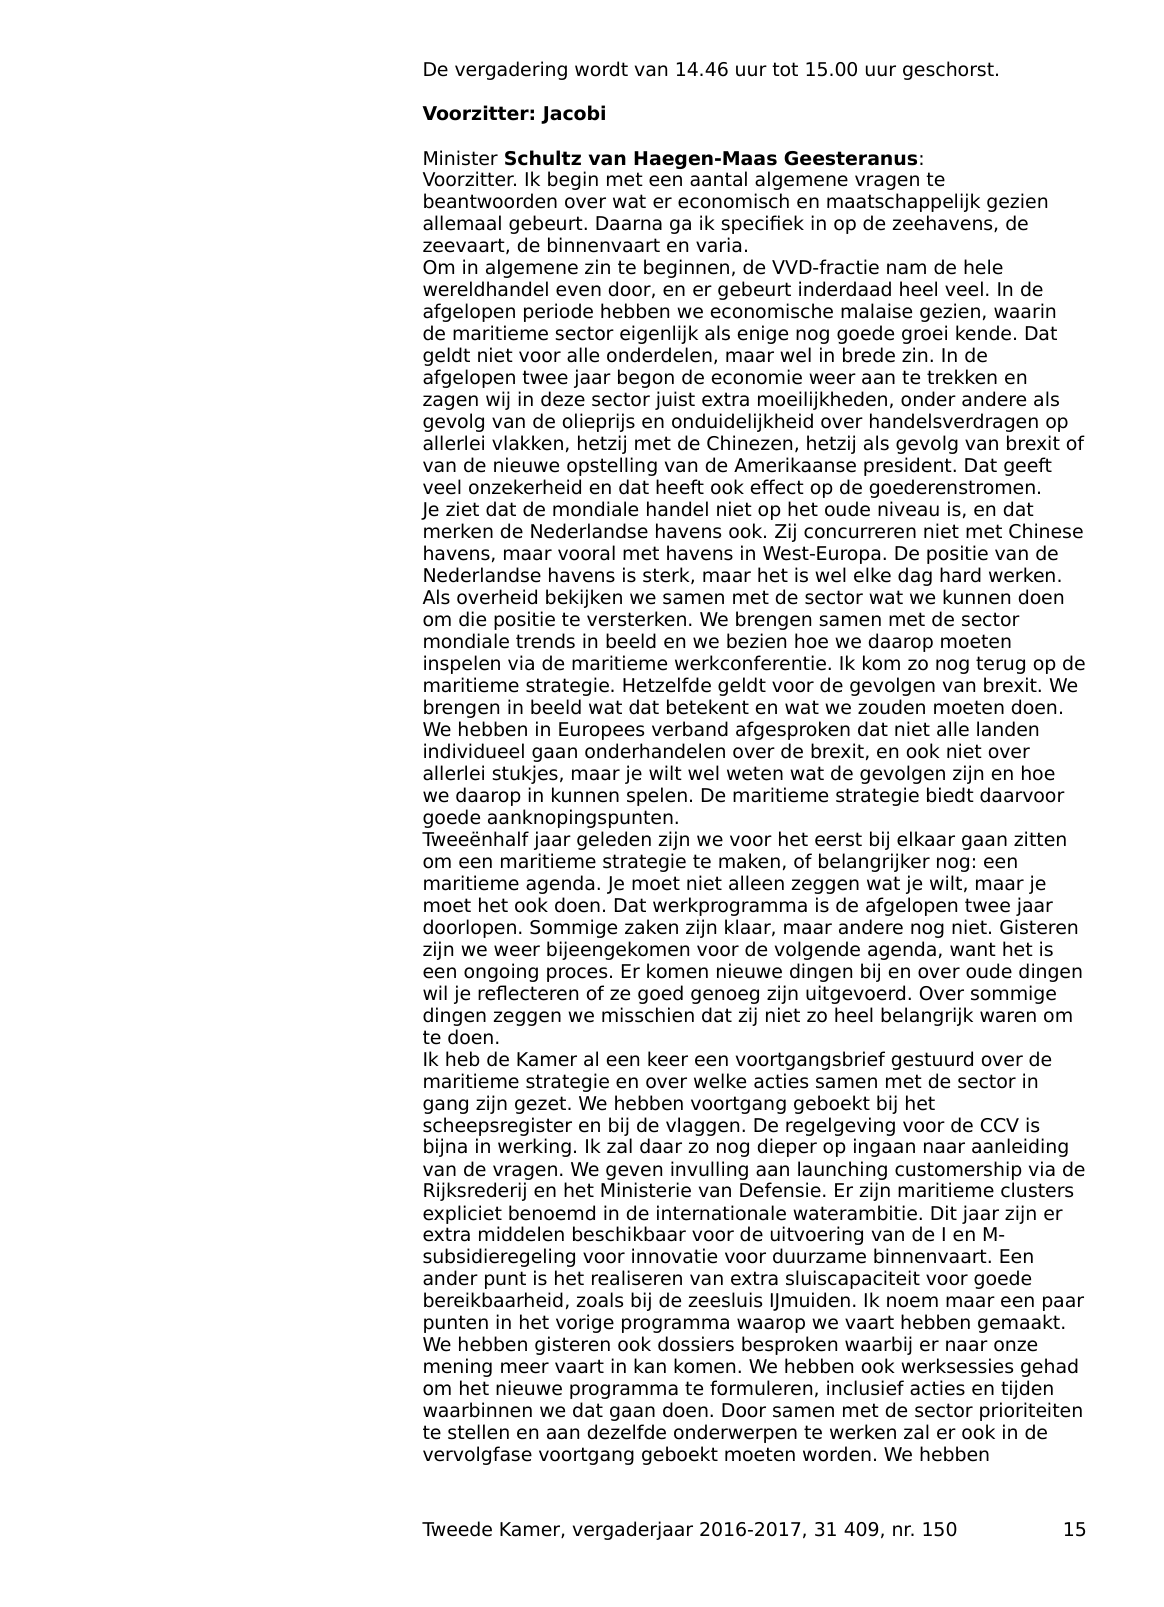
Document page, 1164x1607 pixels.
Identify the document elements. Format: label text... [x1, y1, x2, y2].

text Voorzitter. Ik begin met een aantal algemene vragen te beantwoorden over wat er economisch en maatschappelijk gezien allemaal gebeurt. Daarna ga ik specifiek in op de zeehavens, de zeevaart, de binnenvaart en varia. [422, 169, 1087, 257]
text Ik heb de Kamer al een keer een voortgangsbrief gestuurd over de maritieme strategie en over welke acties samen met de sector in gang zijn gezet. We hebben voortgang geboekt bij het scheepsregister en bij de vlaggen. De regelgeving voor de CCV is bijna in werking. Ik zal daar zo nog dieper op ingaan naar aanleiding van de vragen. We geven invulling aan launching customership via de Rijksrederij en het Ministerie van Defensie. Er zijn maritieme clusters expliciet benoemd in de internationale waterambitie. Dit jaar zijn er extra middelen beschikbaar voor de uitvoering van de I en M-subsidieregeling voor innovatie voor duurzame binnenvaart. Een ander punt is het realiseren van extra sluiscapaciteit voor goede bereikbaarheid, zoals bij de zeesluis IJmuiden. Ik noem maar een paar punten in het vorige programma waarop we vaart hebben gemaakt. [422, 1048, 1087, 1334]
text Tweeënhalf jaar geleden zijn we voor het eerst bij elkaar gaan zitten om een maritieme strategie te maken, of belangrijker nog: een maritieme agenda. Je moet niet alleen zeggen wat je wilt, maar je moet het ook doen. Dat werkprogramma is de afgelopen twee jaar doorlopen. Sommige zaken zijn klaar, maar andere nog niet. Gisteren zijn we weer bijeengekomen voor de volgende agenda, want het is een ongoing proces. Er komen nieuwe dingen bij en over oude dingen wil je reflecteren of ze goed genoeg zijn uitgevoerd. Over sommige dingen zeggen we misschien dat zij niet zo heel belangrijk waren om te doen. [422, 829, 1087, 1048]
text We hebben gisteren ook dossiers besproken waarbij er naar onze mening meer vaart in kan komen. We hebben ook werksessies gehad om het nieuwe programma te formuleren, inclusief acties en tijden waarbinnen we dat gaan doen. Door samen met de sector prioriteiten te stellen en aan dezelfde onderwerpen te werken zal er ook in de vervolgfase voortgang geboekt moeten worden. We hebben [422, 1334, 1087, 1466]
text Je ziet dat de mondiale handel niet op het oude niveau is, en dat merken de Nederlandse havens ook. Zij concurreren niet met Chinese havens, maar vooral met havens in West-Europa. De positie van de Nederlandse havens is sterk, maar het is wel elke dag hard werken. Als overheid bekijken we samen met de sector wat we kunnen doen om die positie te versterken. We brengen samen met de sector mondiale trends in beeld en we bezien hoe we daarop moeten inspelen via de maritieme werkconferentie. Ik kom zo nog terug op de maritieme strategie. Hetzelfde geldt voor de gevolgen van brexit. We brengen in beeld wat dat betekent en wat we zouden moeten doen. We hebben in Europees verband afgesproken dat niet alle landen individueel gaan onderhandelen over de brexit, en ook niet over allerlei stukjes, maar je wilt wel weten wat de gevolgen zijn en hoe we daarop in kunnen spelen. De maritieme strategie biedt daarvoor goede aanknopingspunten. [422, 499, 1087, 829]
text Minister Schultz van Haegen-Maas Geesteranus: [422, 147, 1087, 169]
text Om in algemene zin te beginnen, de VVD-fractie nam de hele wereldhandel even door, en er gebeurt inderdaad heel veel. In de afgelopen periode hebben we economische malaise gezien, waarin de maritieme sector eigenlijk als enige nog goede groei kende. Dat geldt niet voor alle onderdelen, maar wel in brede zin. In de afgelopen twee jaar begon de economie weer aan te trekken en zagen wij in deze sector juist extra moeilijkheden, onder andere als gevolg van de olieprijs en onduidelijkheid over handelsverdragen op allerlei vlakken, hetzij met de Chinezen, hetzij als gevolg van brexit of van de nieuwe opstelling van de Amerikaanse president. Dat geeft veel onzekerheid en dat heeft ook effect op de goederenstromen. [422, 257, 1087, 499]
text De vergadering wordt van 14.46 uur tot 15.00 uur geschorst. [422, 59, 1087, 81]
subtitle Voorzitter: Jacobi [422, 103, 1087, 125]
